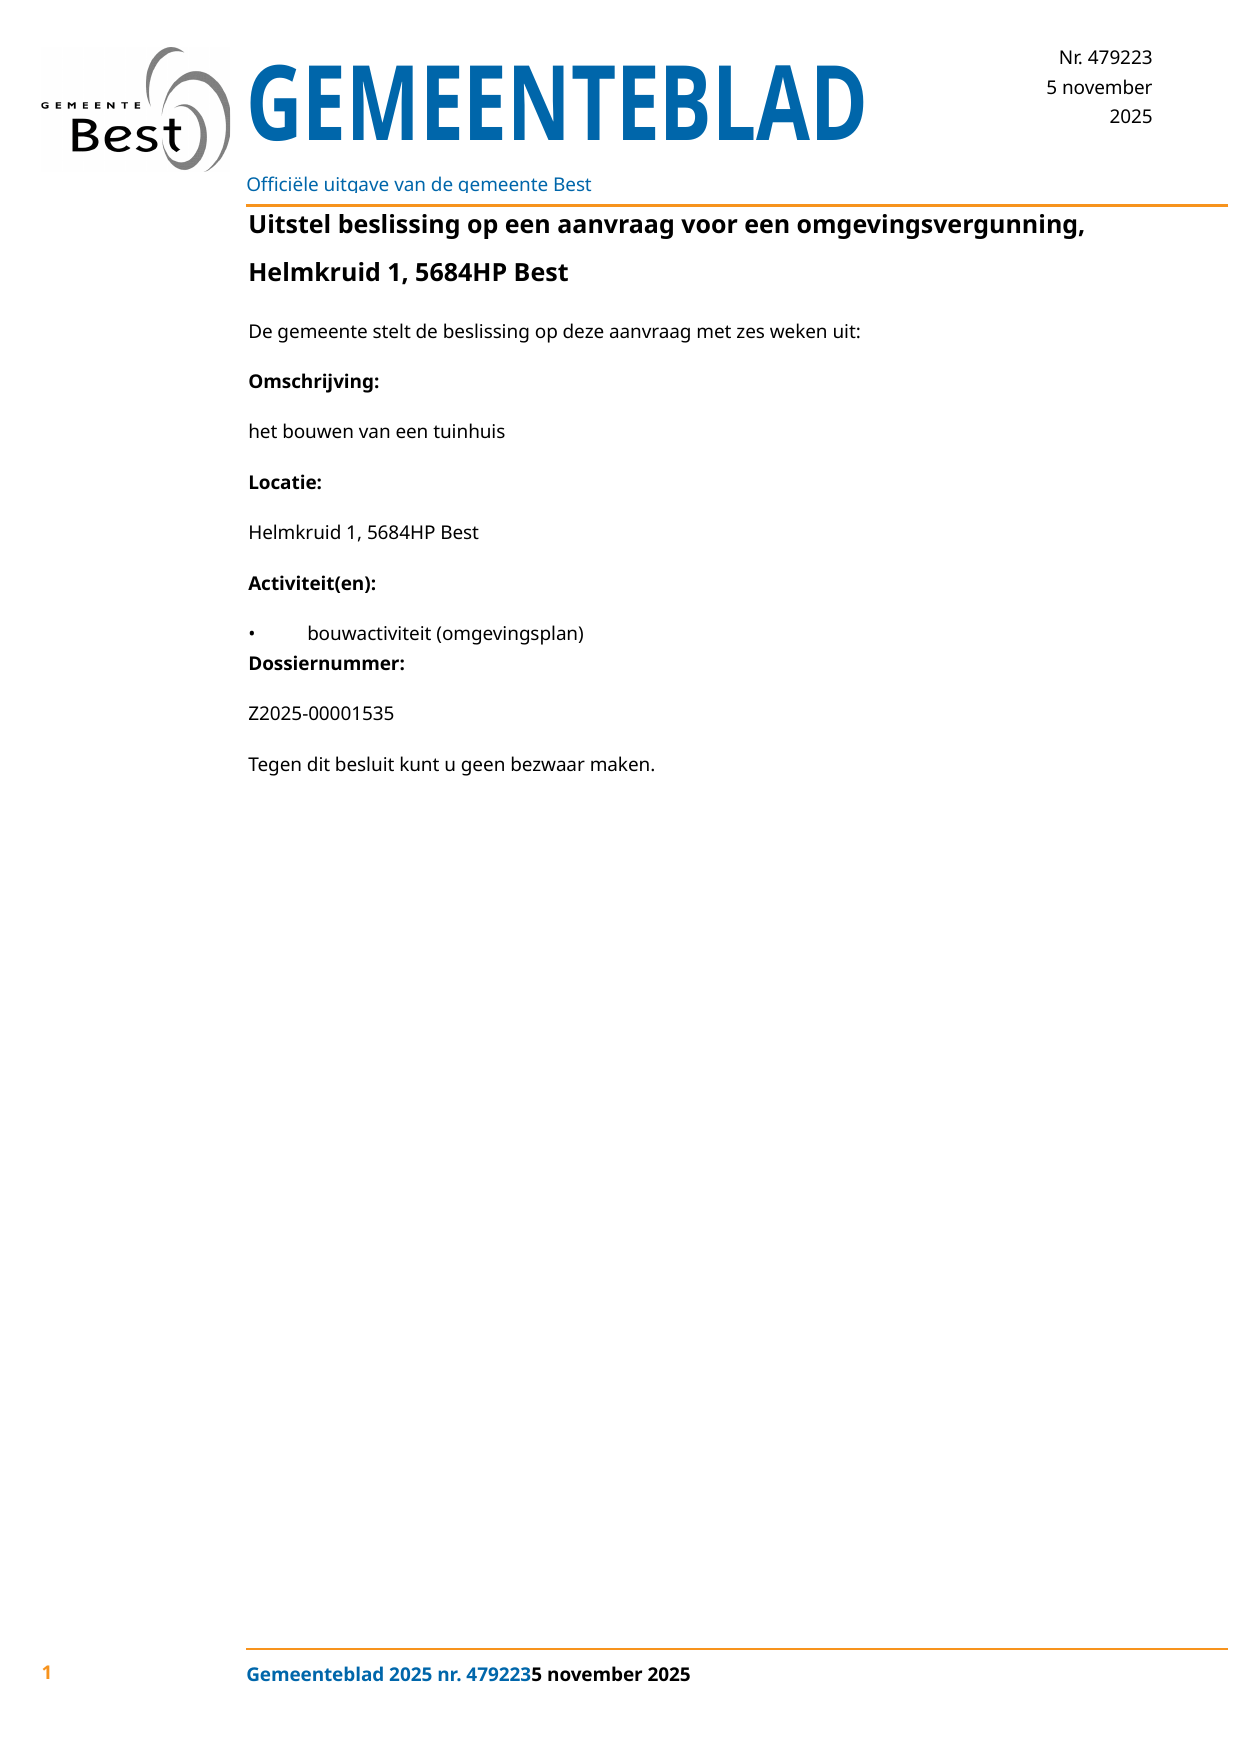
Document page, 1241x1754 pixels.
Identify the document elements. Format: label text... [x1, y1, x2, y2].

text Z2025-00001535 [248, 700, 1152, 726]
text Locatie: [248, 469, 1152, 495]
text Activiteit(en): [248, 570, 1152, 596]
text Helmkruid 1, 5684HP Best [248, 519, 1152, 545]
text De gemeente stelt de beslissing op deze aanvraag met zes weken uit: [248, 318, 1152, 344]
list bouwactiviteit (omgevingsplan) [248, 620, 1152, 646]
text Uitstel beslissing op een aanvraag voor een omgevingsvergunning, Helmkruid 1, 5684HP Best [248, 207, 1152, 288]
text het bouwen van een tuinhuis [248, 419, 1152, 444]
text Dossiernummer: [248, 650, 1152, 676]
text Tegen dit besluit kunt u geen bezwaar maken. [248, 751, 1152, 777]
picture [41, 47, 231, 172]
text Omschrijving: [248, 368, 1152, 394]
